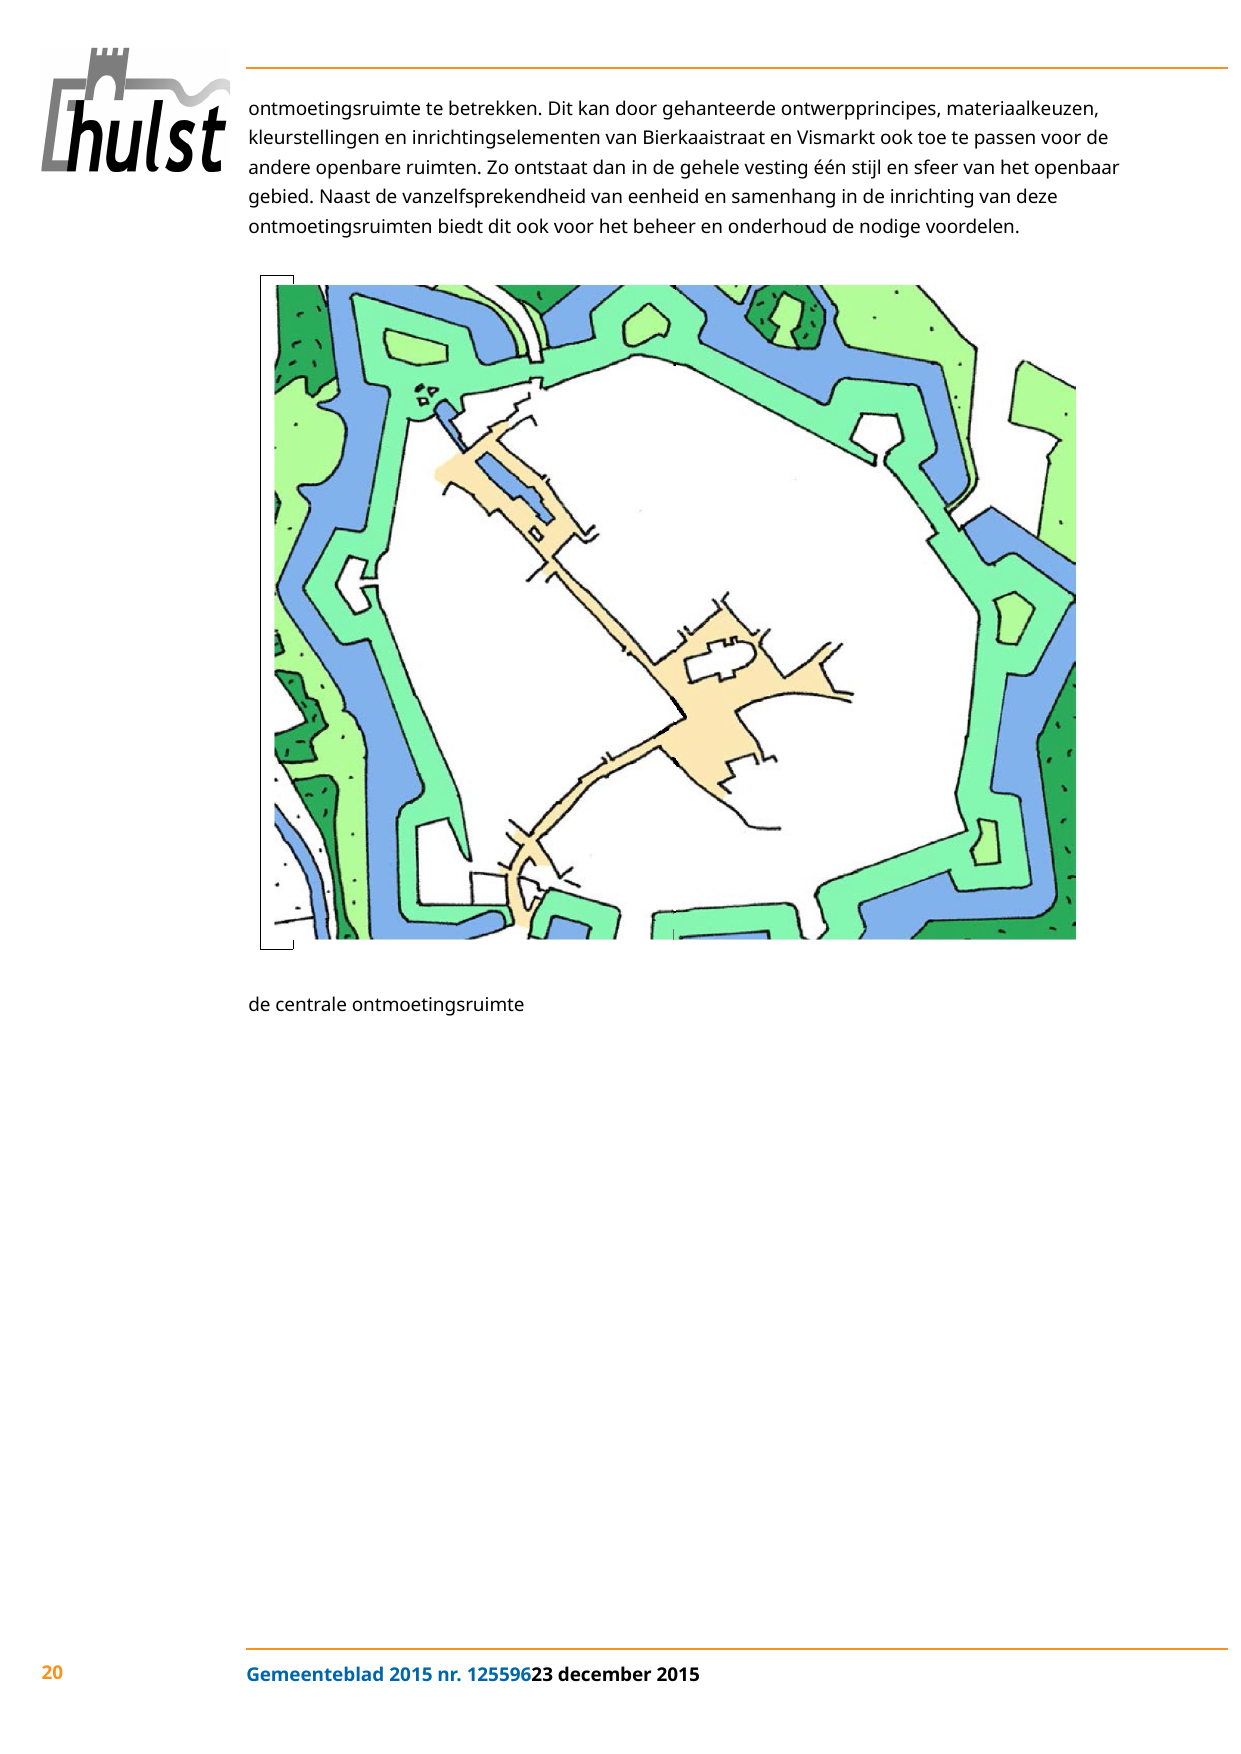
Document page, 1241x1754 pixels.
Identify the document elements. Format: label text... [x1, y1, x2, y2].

text ontmoetingsruimte te betrekken. Dit kan door gehanteerde ontwerpprincipes, materiaalkeuzen, kleurstellingen en inrichtingselementen van Bierkaaistraat en Vismarkt ook toe te passen voor de andere openbare ruimten. Zo ontstaat dan in de gehele vesting één stijl en sfeer van het openbaar gebied. Naast de vanzelfsprekendheid van eenheid en samenhang in de inrichting van deze ontmoetingsruimten biedt dit ook voor het beheer en onderhoud de nodige voordelen. [248, 95, 1152, 239]
picture [268, 284, 1155, 940]
text de centrale ontmoetingsruimte [248, 991, 1152, 1017]
picture [41, 47, 231, 172]
